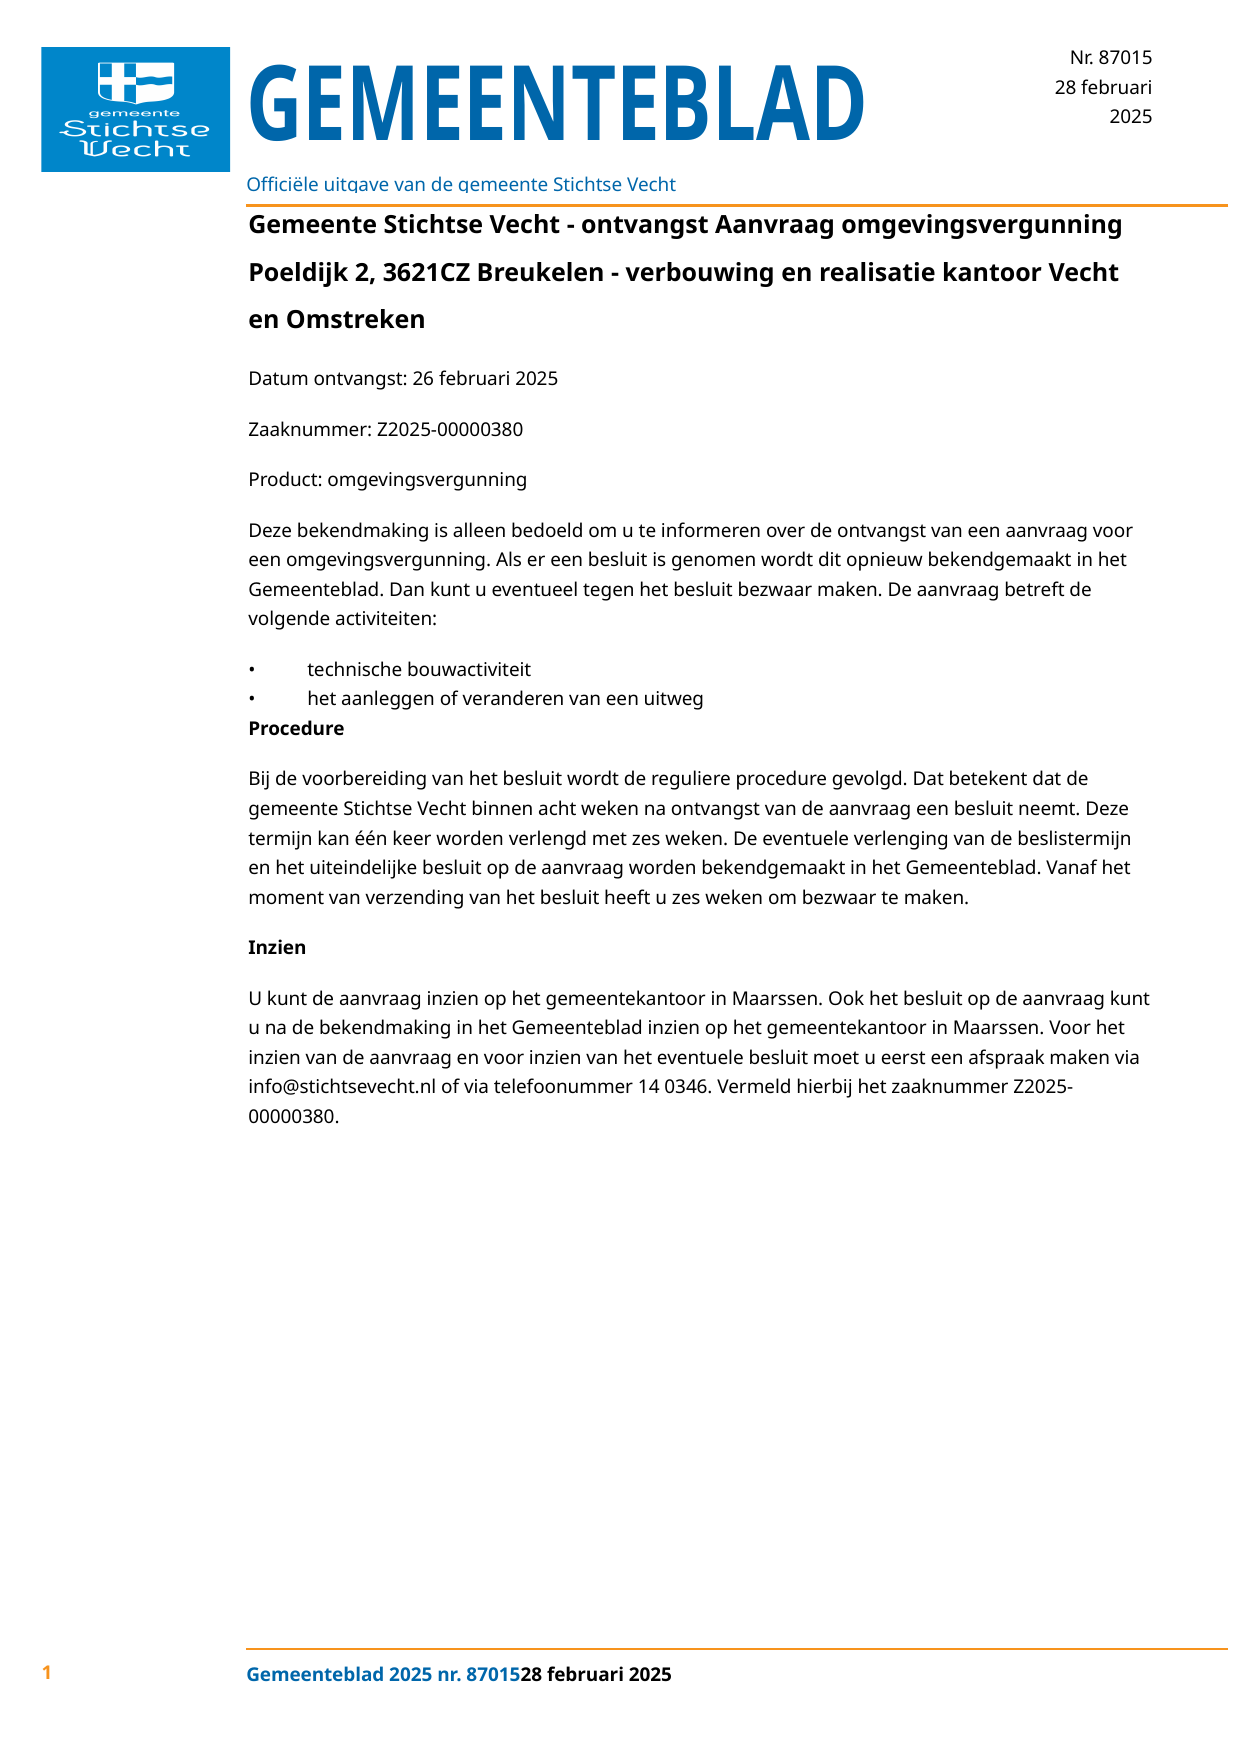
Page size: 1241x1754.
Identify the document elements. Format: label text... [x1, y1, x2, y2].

text U kunt de aanvraag inzien op het gemeentekantoor in Maarssen. Ook het besluit op de aanvraag kunt u na de bekendmaking in het Gemeenteblad inzien op het gemeentekantoor in Maarssen. Voor het inzien van de aanvraag en voor inzien van het eventuele besluit moet u eerst een afspraak maken via info@stichtsevecht.nl of via telefoonummer 14 0346. Vermeld hierbij het zaaknummer Z2025-00000380. [248, 985, 1152, 1129]
list technische bouwactiviteit [248, 656, 1152, 682]
text Deze bekendmaking is alleen bedoeld om u te informeren over de ontvangst van een aanvraag voor een omgevingsvergunning. Als er een besluit is genomen wordt dit opnieuw bekendgemaakt in het Gemeenteblad. Dan kunt u eventueel tegen het besluit bezwaar maken. De aanvraag betreft de volgende activiteiten: [248, 517, 1152, 631]
text Procedure [248, 715, 1152, 741]
text Zaaknummer: Z2025-00000380 [248, 416, 1152, 442]
picture [137, 63, 174, 103]
text Inzien [248, 934, 1152, 960]
text Gemeente Stichtse Vecht - ontvangst Aanvraag omgevingsvergunning Poeldijk 2, 3621CZ Breukelen - verbouwing en realisatie kantoor Vecht en Omstreken [248, 207, 1152, 336]
text Datum ontvangst: 26 februari 2025 [248, 366, 1152, 391]
list het aanleggen of veranderen van een uitweg [248, 686, 1152, 711]
text Product: omgevingsvergunning [248, 466, 1152, 492]
picture [99, 63, 135, 101]
text Bij de voorbereiding van het besluit wordt de reguliere procedure gevolgd. Dat betekent dat de gemeente Stichtse Vecht binnen acht weken na ontvangst van de aanvraag een besluit neemt. Deze termijn kan één keer worden verlengd met zes weken. De eventuele verlenging van de beslistermijn en het uiteindelijke besluit op de aanvraag worden bekendgemaakt in het Gemeenteblad. Vanaf het moment van verzending van het besluit heeft u zes weken om bezwaar te maken. [248, 766, 1152, 909]
